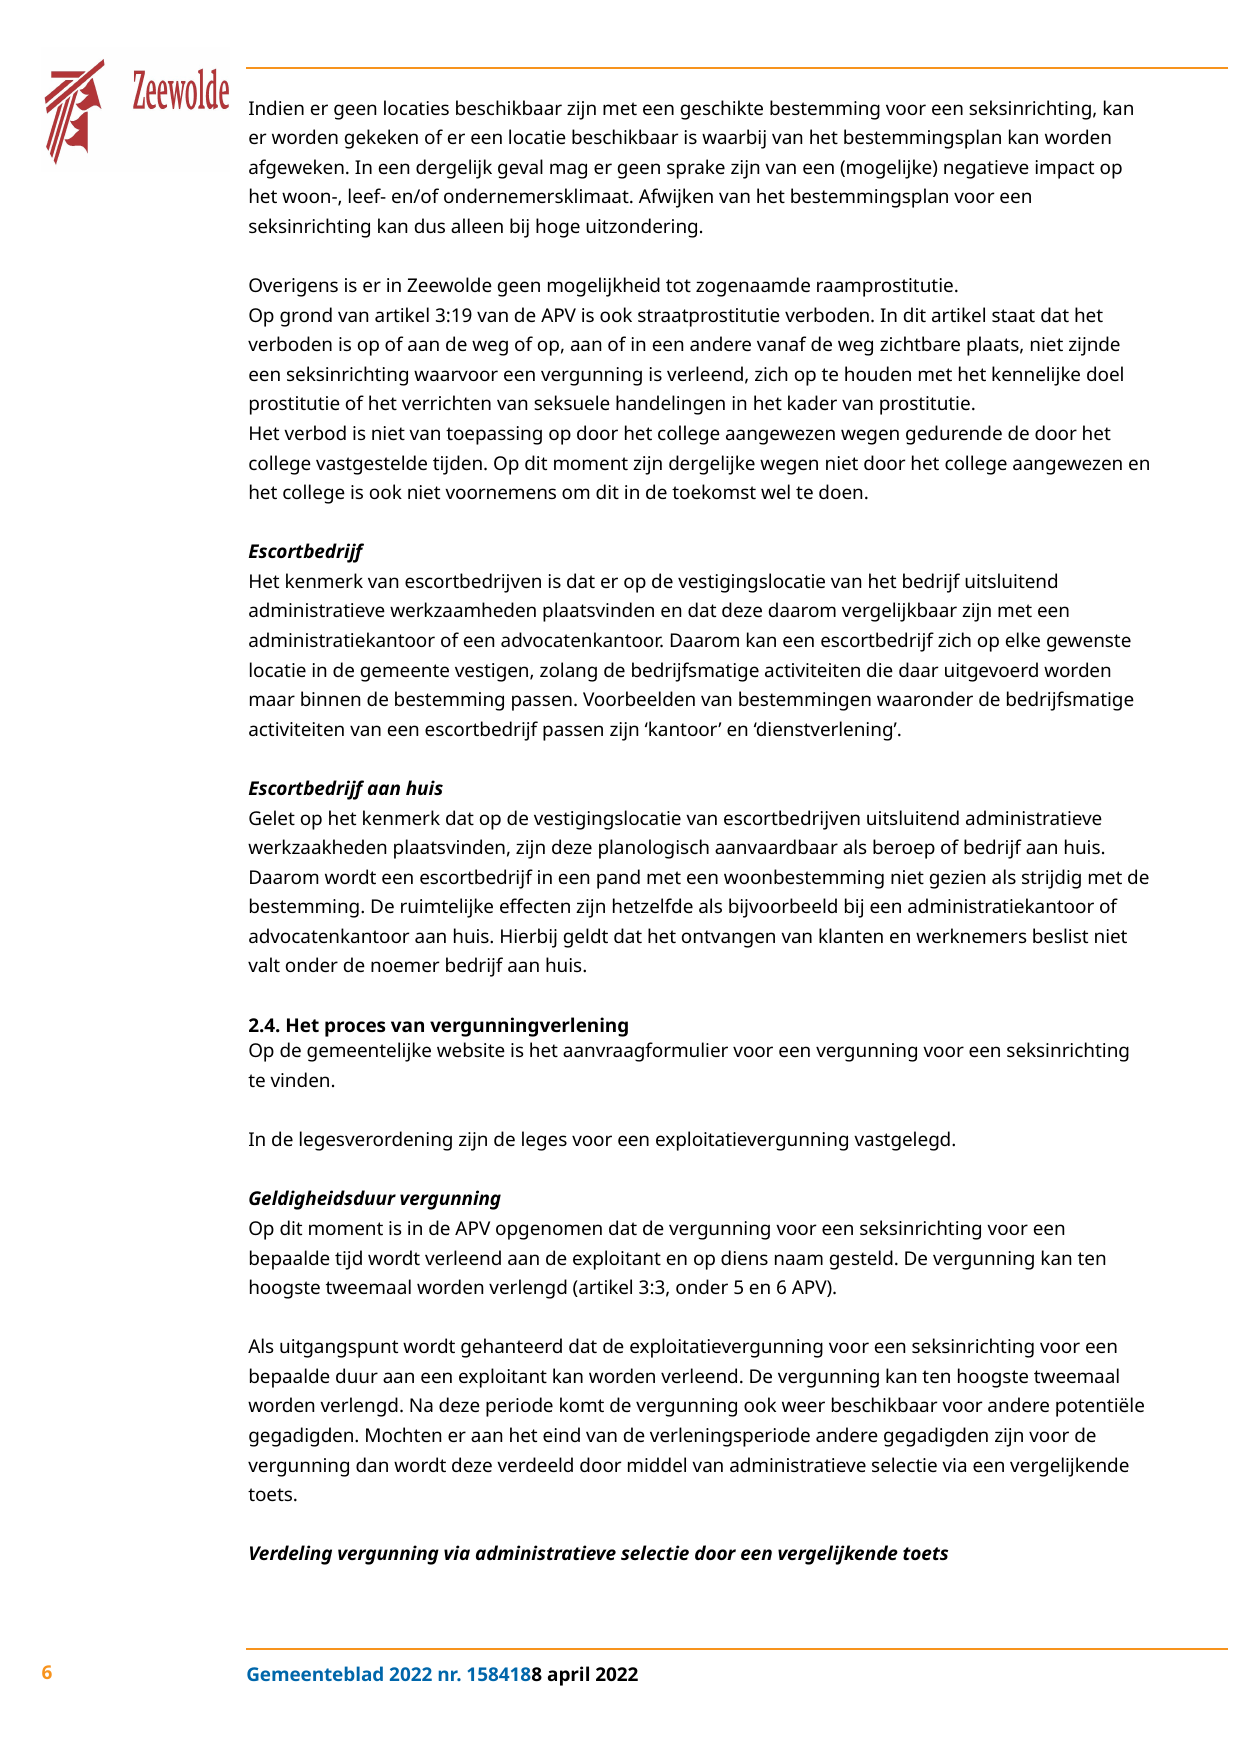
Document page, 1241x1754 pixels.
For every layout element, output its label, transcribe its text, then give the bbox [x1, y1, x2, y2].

text Op dit moment is in de APV opgenomen dat de vergunning voor een seksinrichting voor een bepaalde tijd wordt verleend aan de exploitant en op diens naam gesteld. De vergunning kan ten hoogste tweemaal worden verlengd (artikel 3:3, onder 5 en 6 APV). [248, 1215, 1152, 1300]
text Op grond van artikel 3:19 van de APV is ook straatprostitutie verboden. In dit artikel staat dat het verboden is op of aan de weg of op, aan of in een andere vanaf de weg zichtbare plaats, niet zijnde een seksinrichting waarvoor een vergunning is verleend, zich op te houden met het kennelijke doel prostitutie of het verrichten van seksuele handelingen in het kader van prostitutie. [248, 302, 1152, 416]
text Geldigheidsduur vergunning [248, 1186, 1152, 1211]
text Verdeling vergunning via administratieve selectie door een vergelijkende toets [248, 1541, 1152, 1566]
text Het kenmerk van escortbedrijven is dat er op de vestigingslocatie van het bedrijf uitsluitend administratieve werkzaamheden plaatsvinden en dat deze daarom vergelijkbaar zijn met een administratiekantoor of een advocatenkantoor. Daarom kan een escortbedrijf zich op elke gewenste locatie in de gemeente vestigen, zolang de bedrijfsmatige activiteiten die daar uitgevoerd worden maar binnen de bestemming passen. Voorbeelden van bestemmingen waaronder de bedrijfsmatige activiteiten van een escortbedrijf passen zijn ‘kantoor’ en ‘dienstverlening’. [248, 568, 1152, 742]
text Als uitgangspunt wordt gehanteerd dat de exploitatievergunning voor een seksinrichting voor een bepaalde duur aan een exploitant kan worden verleend. De vergunning kan ten hoogste tweemaal worden verlengd. Na deze periode komt de vergunning ook weer beschikbaar voor andere potentiële gegadigden. Mochten er aan het eind van de verleningsperiode andere gegadigden zijn voor de vergunning dan wordt deze verdeeld door middel van administratieve selectie via een vergelijkende toets. [248, 1333, 1152, 1507]
text 2.4. Het proces van vergunningverlening [248, 1012, 1152, 1038]
text Escortbedrijf aan huis [248, 775, 1152, 801]
text Op de gemeentelijke website is het aanvraagformulier voor een vergunning voor een seksinrichting te vinden. [248, 1038, 1152, 1093]
text Overigens is er in Zeewolde geen mogelijkheid tot zogenaamde raamprostitutie. [248, 272, 1152, 298]
text Escortbedrijf [248, 538, 1152, 564]
text Het verbod is niet van toepassing op door het college aangewezen wegen gedurende de door het college vastgestelde tijden. Op dit moment zijn dergelijke wegen niet door het college aangewezen en het college is ook niet voornemens om dit in de toekomst wel te doen. [248, 420, 1152, 505]
text Indien er geen locaties beschikbaar zijn met een geschikte bestemming voor een seksinrichting, kan er worden gekeken of er een locatie beschikbaar is waarbij van het bestemmingsplan kan worden afgeweken. In een dergelijk geval mag er geen sprake zijn van een (mogelijke) negatieve impact op het woon-, leef- en/of ondernemersklimaat. Afwijken van het bestemmingsplan voor een seksinrichting kan dus alleen bij hoge uitzondering. [248, 95, 1152, 239]
text In de legesverordening zijn de leges voor een exploitatievergunning vastgelegd. [248, 1126, 1152, 1152]
picture [41, 47, 231, 172]
text Gelet op het kenmerk dat op de vestigingslocatie van escortbedrijven uitsluitend administratieve werkzaakheden plaatsvinden, zijn deze planologisch aanvaardbaar als beroep of bedrijf aan huis. Daarom wordt een escortbedrijf in een pand met een woonbestemming niet gezien als strijdig met de bestemming. De ruimtelijke effecten zijn hetzelfde als bijvoorbeeld bij een administratiekantoor of advocatenkantoor aan huis. Hierbij geldt dat het ontvangen van klanten en werknemers beslist niet valt onder de noemer bedrijf aan huis. [248, 805, 1152, 978]
